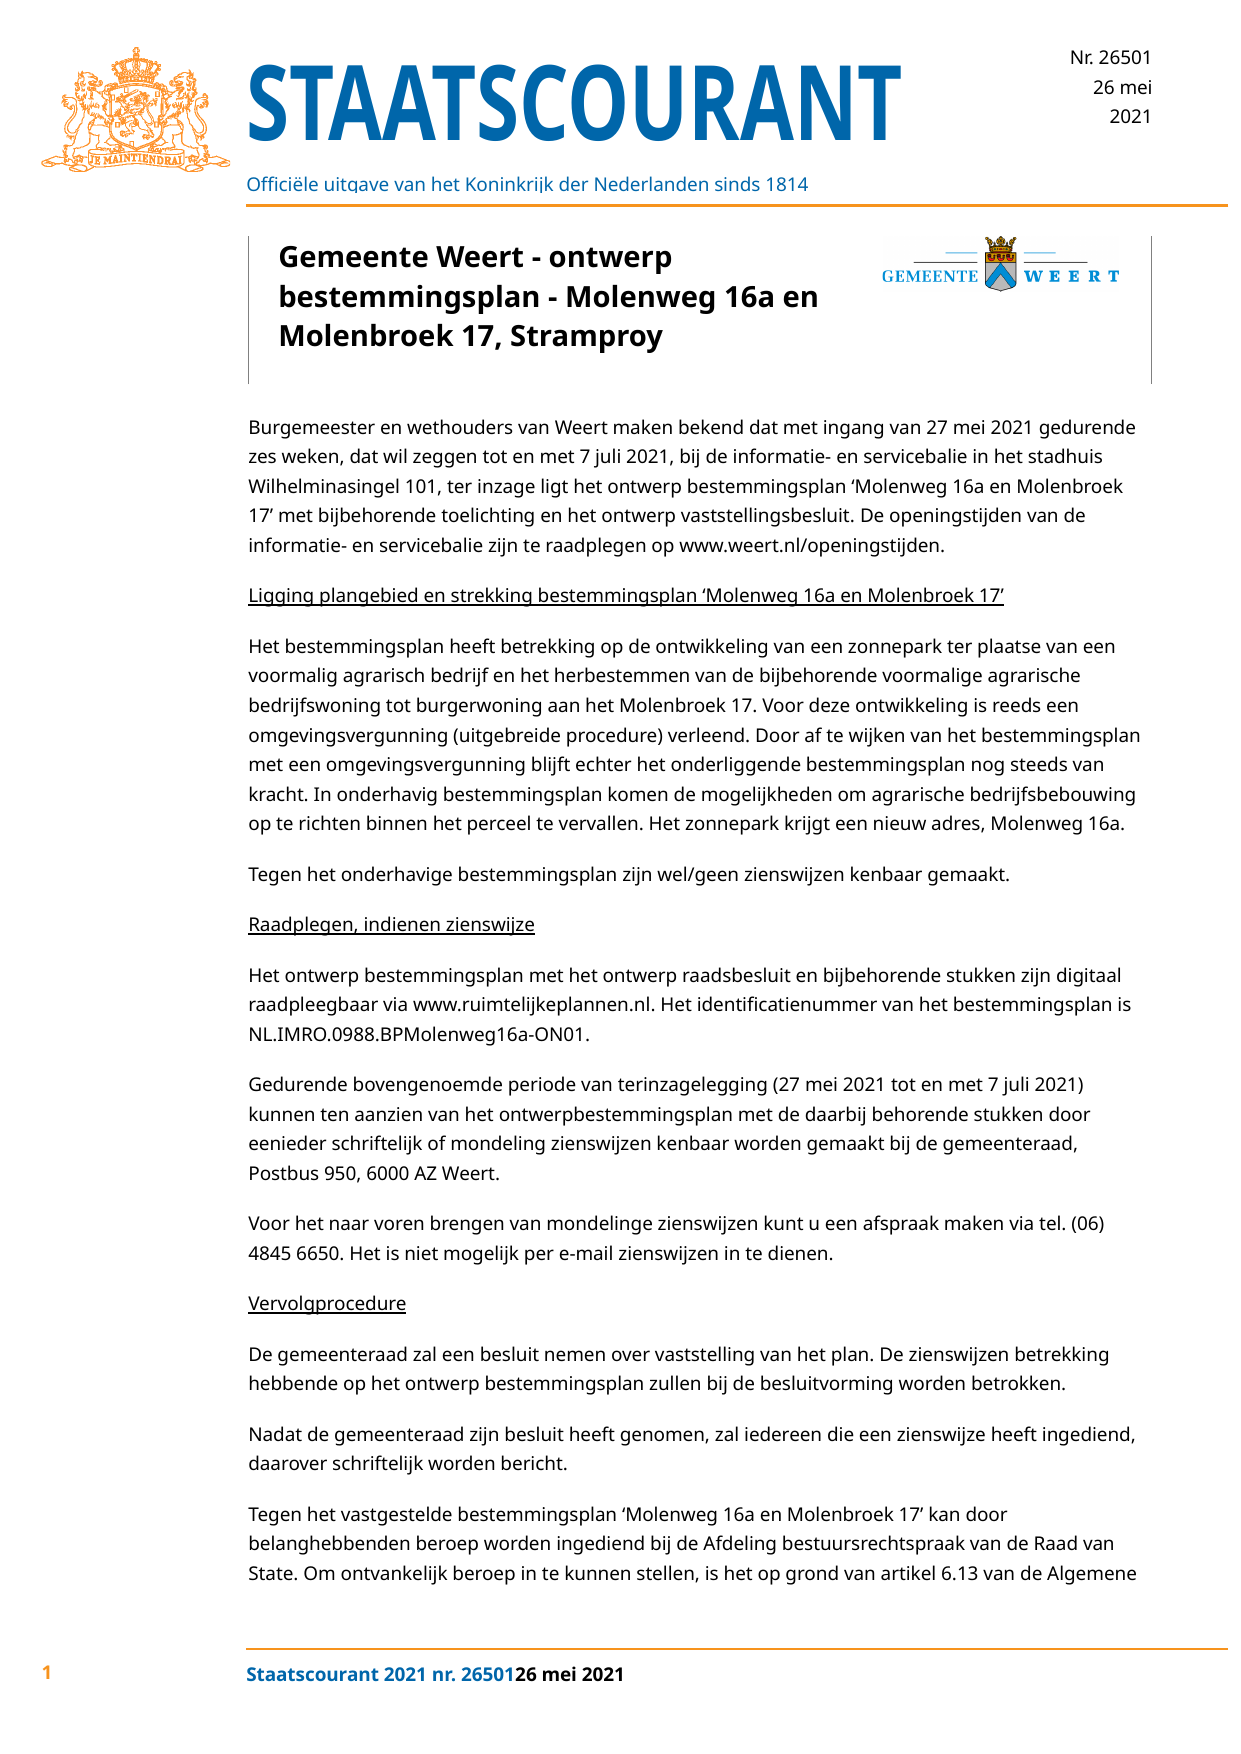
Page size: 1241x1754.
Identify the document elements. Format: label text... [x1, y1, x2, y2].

text Vervolgprocedure [248, 1291, 1152, 1316]
text Het bestemmingsplan heeft betrekking op de ontwikkeling van een zonnepark ter plaatse van een voormalig agrarisch bedrijf en het herbestemmen van de bijbehorende voormalige agrarische bedrijfswoning tot burgerwoning aan het Molenbroek 17. Voor deze ontwikkeling is reeds een omgevingsvergunning (uitgebreide procedure) verleend. Door af te wijken van het bestemmingsplan met een omgevingsvergunning blijft echter het onderliggende bestemmingsplan nog steeds van kracht. In onderhavig bestemmingsplan komen de mogelijkheden om agrarische bedrijfsbebouwing op te richten binnen het perceel te vervallen. Het zonnepark krijgt een nieuw adres, Molenweg 16a. [248, 633, 1152, 836]
table_header [850, 236, 1151, 384]
text Raadplegen, indienen zienswijze [248, 911, 1152, 937]
picture [41, 47, 231, 172]
text Voor het naar voren brengen van mondelinge zienswijzen kunt u een afspraak maken via tel. (06) 4845 6650. Het is niet mogelijk per e-mail zienswijzen in te dienen. [248, 1211, 1152, 1266]
text Nadat de gemeenteraad zijn besluit heeft genomen, zal iedereen die een zienswijze heeft ingediend, daarover schriftelijk worden bericht. [248, 1421, 1152, 1476]
text Tegen het vastgestelde bestemmingsplan ‘Molenweg 16a en Molenbroek 17’ kan door belanghebbenden beroep worden ingediend bij de Afdeling bestuursrechtspraak van de Raad van State. Om ontvankelijk beroep in te kunnen stellen, is het op grond van artikel 6.13 van de Algemene [248, 1501, 1152, 1586]
text Gedurende bovengenoemde periode van terinzagelegging (27 mei 2021 tot en met 7 juli 2021) kunnen ten aanzien van het ontwerpbestemmingsplan met de daarbij behorende stukken door eenieder schriftelijk of mondeling zienswijzen kenbaar worden gemaakt bij de gemeenteraad, Postbus 950, 6000 AZ Weert. [248, 1071, 1152, 1186]
text Het ontwerp bestemmingsplan met het ontwerp raadsbesluit en bijbehorende stukken zijn digitaal raadpleegbaar via www.ruimtelijkeplannen.nl. Het identificatienummer van het bestemmingsplan is NL.IMRO.0988.BPMolenweg16a-ON01. [248, 962, 1152, 1047]
text Tegen het onderhavige bestemmingsplan zijn wel/geen zienswijzen kenbaar gemaakt. [248, 861, 1152, 887]
text De gemeenteraad zal een besluit nemen over vaststelling van het plan. De zienswijzen betrekking hebbende op het ontwerp bestemmingsplan zullen bij de besluitvorming worden betrokken. [248, 1341, 1152, 1396]
table_header Gemeente Weert - ontwerp bestemmingsplan - Molenweg 16a en Molenbroek 17, Stramproy [249, 236, 850, 384]
text Burgemeester en wethouders van Weert maken bekend dat met ingang van 27 mei 2021 gedurende zes weken, dat wil zeggen tot en met 7 juli 2021, bij de informatie- en servicebalie in het stadhuis Wilhelminasingel 101, ter inzage ligt het ontwerp bestemmingsplan ‘Molenweg 16a en Molenbroek 17’ met bijbehorende toelichting en het ontwerp vaststellingsbesluit. De openingstijden van de informatie- en servicebalie zijn te raadplegen op www.weert.nl/openingstijden. [248, 414, 1152, 558]
text Ligging plangebied en strekking bestemmingsplan ‘Molenweg 16a en Molenbroek 17’ [248, 583, 1152, 608]
picture [882, 236, 1119, 292]
